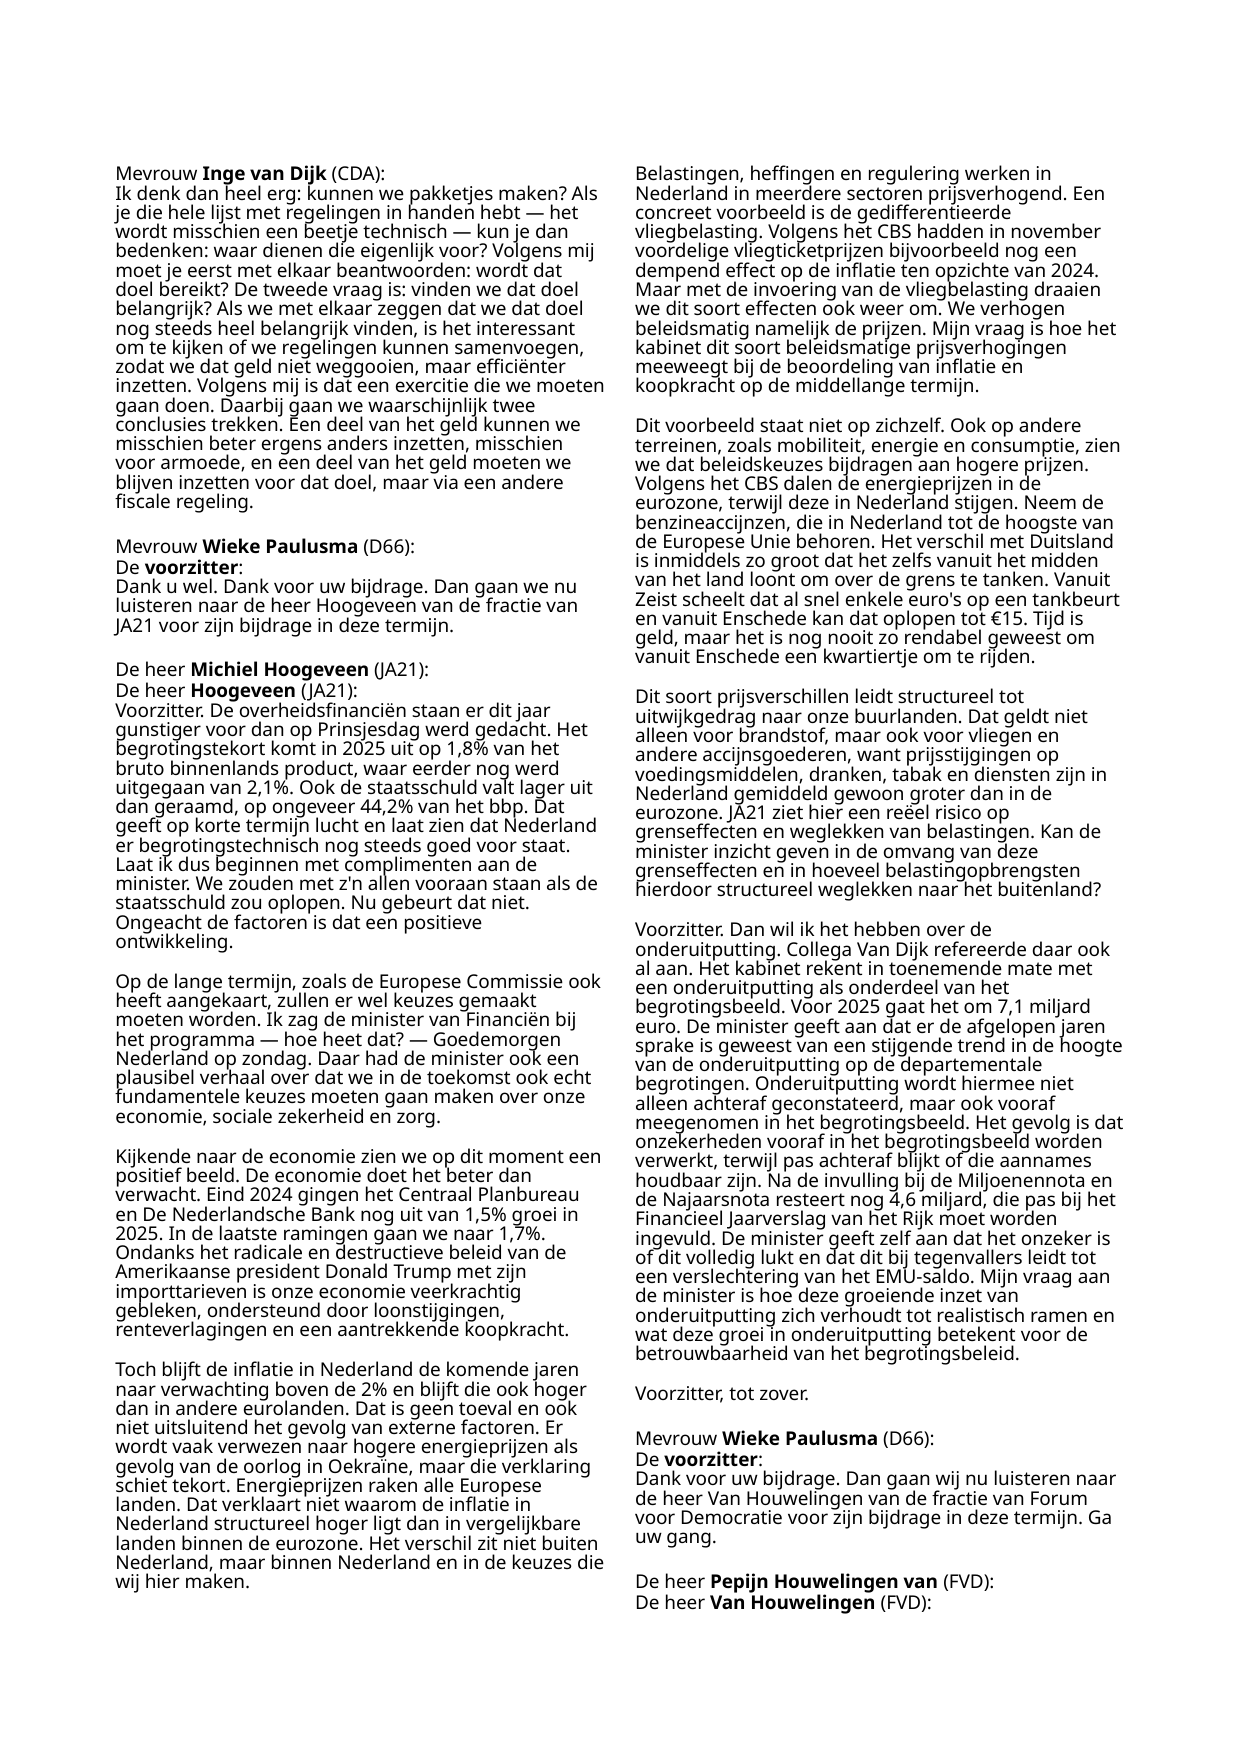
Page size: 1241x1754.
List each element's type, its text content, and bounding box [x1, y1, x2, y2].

text De heer Pepijn Houwelingen van (FVD): [635, 1568, 1125, 1594]
text Voorzitter. Dan wil ik het hebben over de onderuitputting. Collega Van Dijk refereerde daar ook al aan. Het kabinet rekent in toenemende mate met een onderuitputting als onderdeel van het begrotingsbeeld. Voor 2025 gaat het om 7,1 miljard euro. De minister geeft aan dat er de afgelopen jaren sprake is geweest van een stijgende trend in de hoogte van de onderuitputting op de departementale begrotingen. Onderuitputting wordt hiermee niet alleen achteraf geconstateerd, maar ook vooraf meegenomen in het begrotingsbeeld. Het gevolg is dat onzekerheden vooraf in het begrotingsbeeld worden verwerkt, terwijl pas achteraf blijkt of die aannames houdbaar zijn. Na de invulling bij de Miljoenennota en de Najaarsnota resteert nog 4,6 miljard, die pas bij het Financieel Jaarverslag van het Rijk moet worden ingevuld. De minister geeft zelf aan dat het onzeker is of dit volledig lukt en dat dit bij tegenvallers leidt tot een verslechtering van het EMU-saldo. Mijn vraag aan de minister is hoe deze groeiende inzet van onderuitputting zich verhoudt tot realistisch ramen en wat deze groei in onderuitputting betekent voor de betrouwbaarheid van het begrotingsbeleid. [635, 921, 1125, 1364]
text Voorzitter. De overheidsfinanciën staan er dit jaar gunstiger voor dan op Prinsjesdag werd gedacht. Het begrotingstekort komt in 2025 uit op 1,8% van het bruto binnenlands product, waar eerder nog werd uitgegaan van 2,1%. Ook de staatsschuld valt lager uit dan geraamd, op ongeveer 44,2% van het bbp. Dat geeft op korte termijn lucht en laat zien dat Nederland er begrotingstechnisch nog steeds goed voor staat. Laat ik dus beginnen met complimenten aan de minister. We zouden met z'n allen vooraan staan als de staatsschuld zou oplopen. Nu gebeurt dat niet. Ongeacht de factoren is dat een positieve ontwikkeling. [115, 702, 605, 952]
text Op de lange termijn, zoals de Europese Commissie ook heeft aangekaart, zullen er wel keuzes gemaakt moeten worden. Ik zag de minister van Financiën bij het programma — hoe heet dat? — Goedemorgen Nederland op zondag. Daar had de minister ook een plausibel verhaal over dat we in de toekomst ook echt fundamentele keuzes moeten gaan maken over onze economie, sociale zekerheid en zorg. [115, 973, 605, 1127]
text De heer Michiel Hoogeveen (JA21): [115, 657, 605, 682]
text De voorzitter: [635, 1451, 1125, 1470]
text Mevrouw Wieke Paulusma (D66): [115, 533, 605, 559]
text Dit voorbeeld staat niet op zichzelf. Ook op andere terreinen, zoals mobiliteit, energie en consumptie, zien we dat beleidskeuzes bijdragen aan hogere prijzen. Volgens het CBS dalen de energieprijzen in de eurozone, terwijl deze in Nederland stijgen. Neem de benzineaccijnzen, die in Nederland tot de hoogste van de Europese Unie behoren. Het verschil met Duitsland is inmiddels zo groot dat het zelfs vanuit het midden van het land loont om over de grens te tanken. Vanuit Zeist scheelt dat al snel enkele euro's op een tankbeurt en vanuit Enschede kan dat oplopen tot €15. Tijd is geld, maar het is nog nooit zo rendabel geweest om vanuit Enschede een kwartiertje om te rijden. [635, 417, 1125, 668]
text De heer Van Houwelingen (FVD): [635, 1594, 1125, 1613]
text Toch blijft de inflatie in Nederland de komende jaren naar verwachting boven de 2% en blijft die ook hoger dan in andere eurolanden. Dat is geen toeval en ook niet uitsluitend het gevolg van externe factoren. Er wordt vaak verwezen naar hogere energieprijzen als gevolg van de oorlog in Oekraïne, maar die verklaring schiet tekort. Energieprijzen raken alle Europese landen. Dat verklaart niet waarom de inflatie in Nederland structureel hoger ligt dan in vergelijkbare landen binnen de eurozone. Het verschil zit niet buiten Nederland, maar binnen Nederland en in de keuzes die wij hier maken. [115, 1361, 605, 1592]
text Dank u wel. Dank voor uw bijdrage. Dan gaan we nu luisteren naar de heer Hoogeveen van de fractie van JA21 voor zijn bijdrage in deze termijn. [115, 578, 605, 636]
text Voorzitter, tot zover. [635, 1385, 1125, 1404]
text Dank voor uw bijdrage. Dan gaan wij nu luisteren naar de heer Van Houwelingen van de fractie van Forum voor Democratie voor zijn bijdrage in deze termijn. Ga uw gang. [635, 1470, 1125, 1547]
text Ik denk dan heel erg: kunnen we pakketjes maken? Als je die hele lijst met regelingen in handen hebt — het wordt misschien een beetje technisch — kun je dan bedenken: waar dienen die eigenlijk voor? Volgens mij moet je eerst met elkaar beantwoorden: wordt dat doel bereikt? De tweede vraag is: vinden we dat doel belangrijk? Als we met elkaar zeggen dat we dat doel nog steeds heel belangrijk vinden, is het interessant om te kijken of we regelingen kunnen samenvoegen, zodat we dat geld niet weggooien, maar efficiënter inzetten. Volgens mij is dat een exercitie die we moeten gaan doen. Daarbij gaan we waarschijnlijk twee conclusies trekken. Een deel van het geld kunnen we misschien beter ergens anders inzetten, misschien voor armoede, en een deel van het geld moeten we blijven inzetten voor dat doel, maar via een andere fiscale regeling. [115, 184, 605, 512]
text Kijkende naar de economie zien we op dit moment een positief beeld. De economie doet het beter dan verwacht. Eind 2024 gingen het Centraal Planbureau en De Nederlandsche Bank nog uit van 1,5% groei in 2025. In de laatste ramingen gaan we naar 1,7%. Ondanks het radicale en destructieve beleid van de Amerikaanse president Donald Trump met zijn importtarieven is onze economie veerkrachtig gebleken, ondersteund door loonstijgingen, renteverlagingen en een aantrekkende koopkracht. [115, 1148, 605, 1341]
text Mevrouw Wieke Paulusma (D66): [635, 1425, 1125, 1451]
text De voorzitter: [115, 559, 605, 578]
text Belastingen, heffingen en regulering werken in Nederland in meerdere sectoren prijsverhogend. Een concreet voorbeeld is de gedifferentieerde vliegbelasting. Volgens het CBS hadden in november voordelige vliegticketprijzen bijvoorbeeld nog een dempend effect op de inflatie ten opzichte van 2024. Maar met de invoering van de vliegbelasting draaien we dit soort effecten ook weer om. We verhogen beleidsmatig namelijk de prijzen. Mijn vraag is hoe het kabinet dit soort beleidsmatige prijsverhogingen meeweegt bij de beoordeling van inflatie en koopkracht op de middellange termijn. [635, 165, 1125, 397]
text De heer Hoogeveen (JA21): [115, 682, 605, 702]
text Mevrouw Inge van Dijk (CDA): [115, 165, 605, 184]
text Dit soort prijsverschillen leidt structureel tot uitwijkgedrag naar onze buurlanden. Dat geldt niet alleen voor brandstof, maar ook voor vliegen en andere accijnsgoederen, want prijsstijgingen op voedingsmiddelen, dranken, tabak en diensten zijn in Nederland gemiddeld gewoon groter dan in de eurozone. JA21 ziet hier een reëel risico op grenseffecten en weglekken van belastingen. Kan de minister inzicht geven in de omvang van deze grenseffecten en in hoeveel belastingopbrengsten hierdoor structureel weglekken naar het buitenland? [635, 688, 1125, 901]
